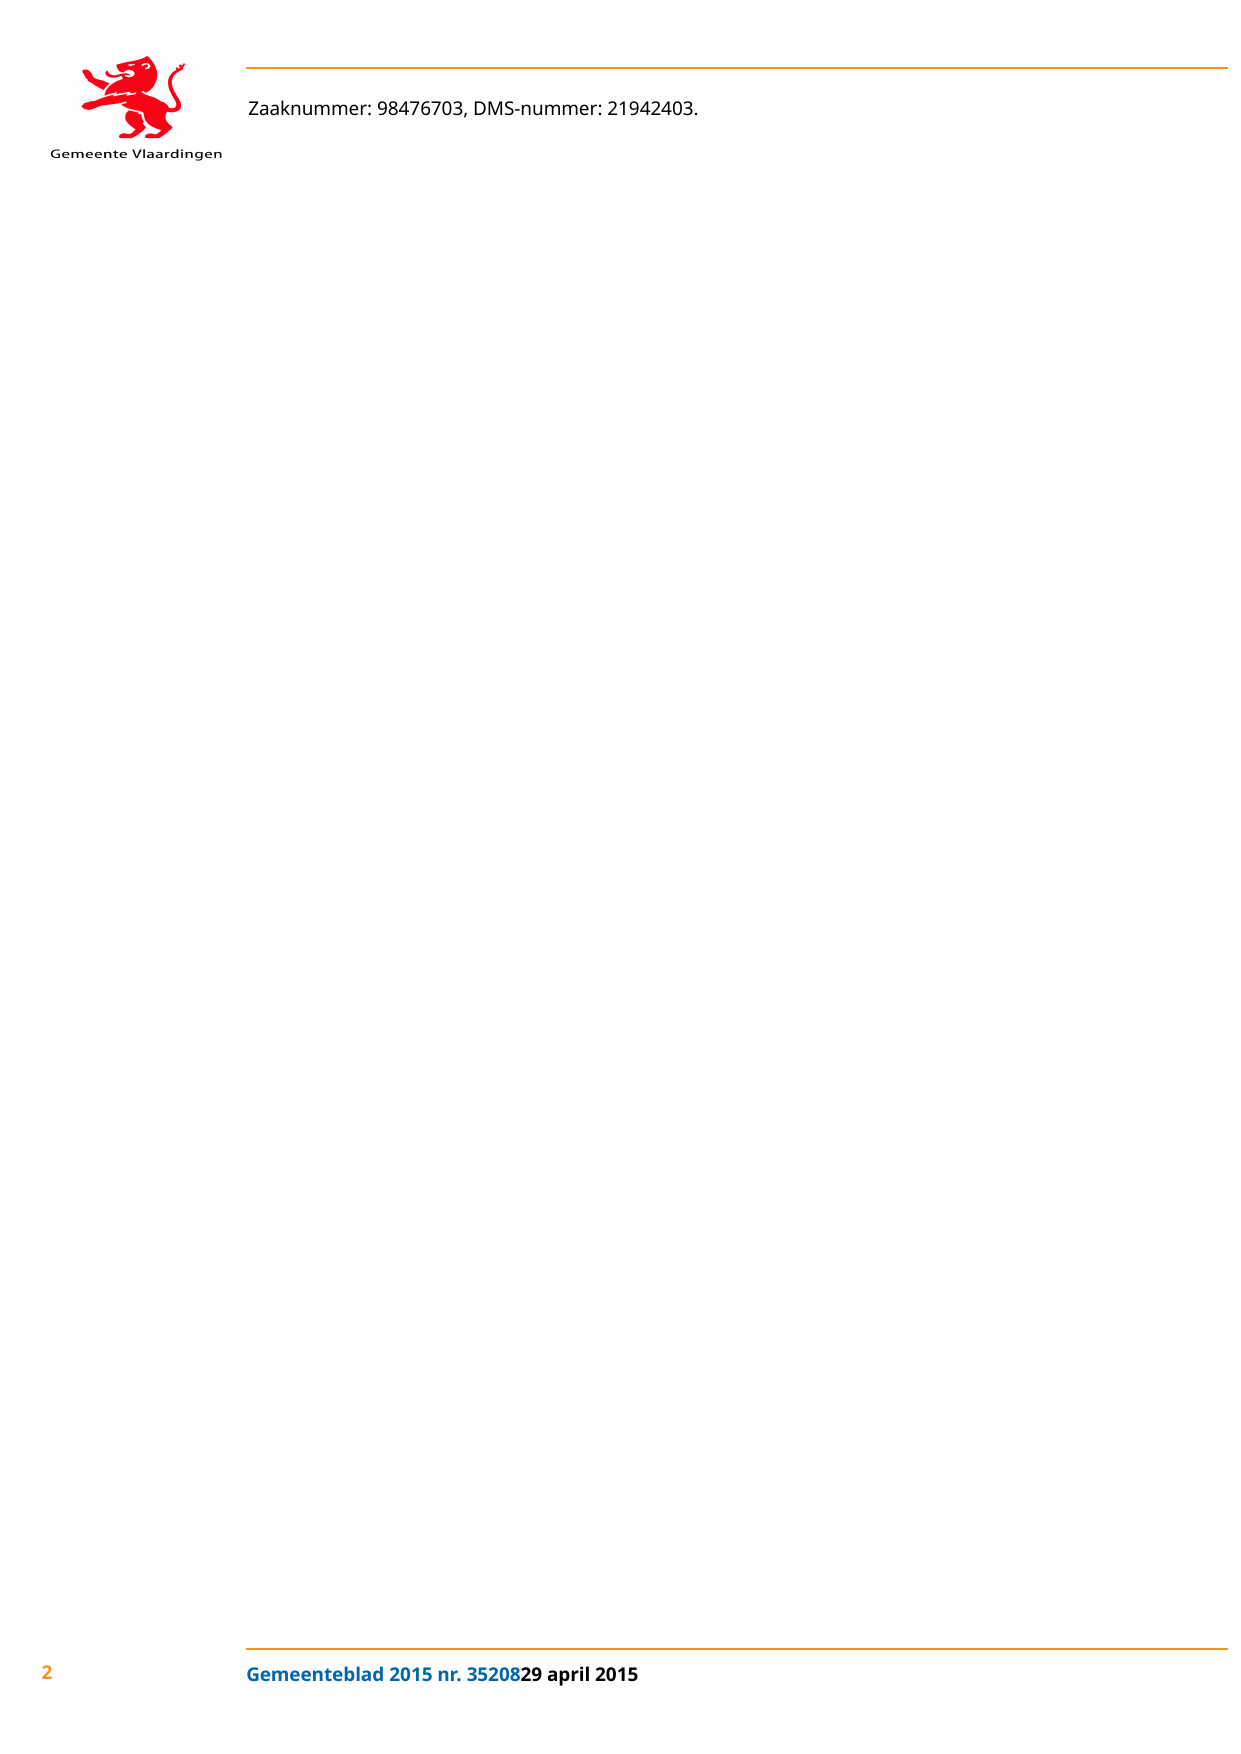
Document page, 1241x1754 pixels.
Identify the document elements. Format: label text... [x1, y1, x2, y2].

picture [41, 47, 231, 172]
text Zaaknummer: 98476703, DMS-nummer: 21942403. [248, 95, 1152, 121]
